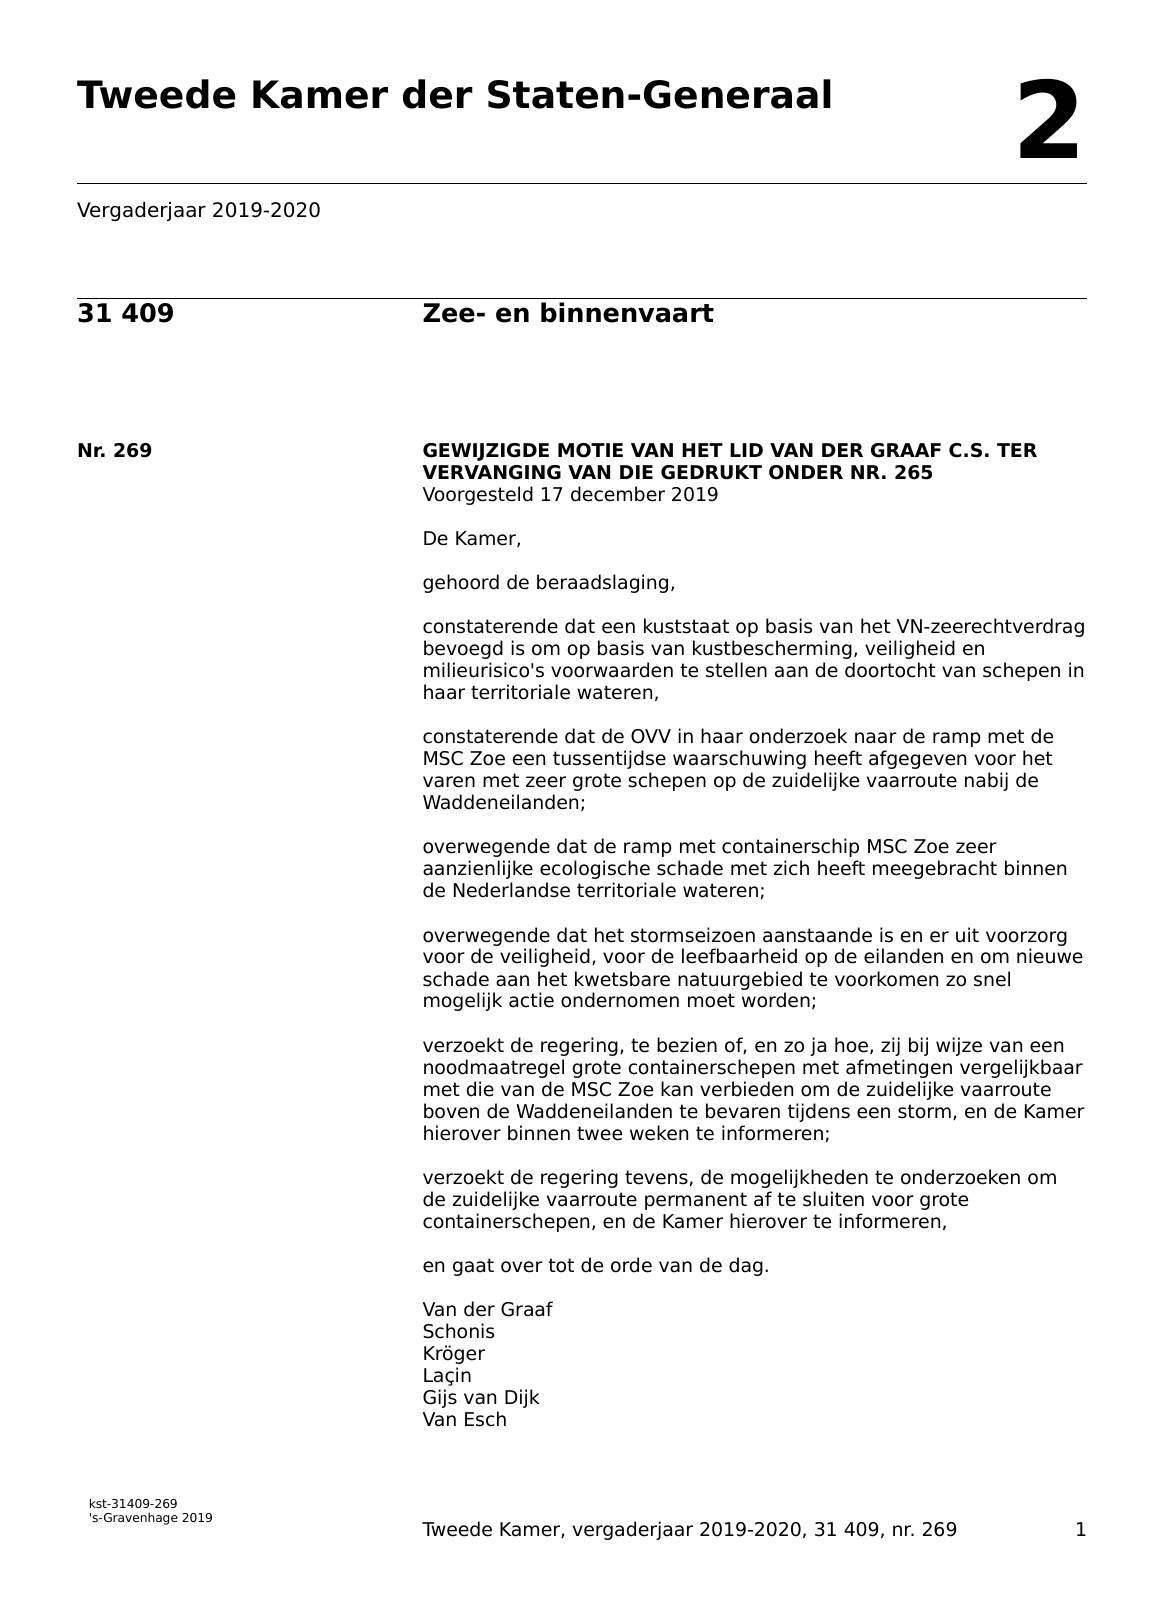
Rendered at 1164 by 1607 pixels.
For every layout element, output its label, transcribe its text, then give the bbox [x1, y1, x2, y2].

text en gaat over tot de orde van de dag. [422, 1255, 1087, 1277]
subtitle 31 409 Zee- en binnenvaart [77, 299, 1087, 329]
text verzoekt de regering, te bezien of, en zo ja hoe, zij bij wijze van een noodmaatregel grote containerschepen met afmetingen vergelijkbaar met die van de MSC Zoe kan verbieden om de zuidelijke vaarroute boven de Waddeneilanden te bevaren tijdens een storm, en de Kamer hierover binnen twee weken te informeren; [422, 1034, 1087, 1144]
text overwegende dat de ramp met containerschip MSC Zoe zeer aanzienlijke ecologische schade met zich heeft meegebracht binnen de Nederlandse territoriale wateren; [422, 836, 1087, 902]
text constaterende dat de OVV in haar onderzoek naar de ramp met de MSC Zoe een tussentijdse waarschuwing heeft afgegeven voor het varen met zeer grote schepen op de zuidelijke vaarroute nabij de Waddeneilanden; [422, 726, 1087, 814]
text Gijs van Dijk [422, 1387, 1087, 1409]
table_header Tweede Kamer der Staten-Generaal [77, 59, 886, 183]
subtitle Nr. 269 GEWIJZIGDE MOTIE VAN HET LID VAN DER GRAAF C.S. TER VERVANGING VAN DIE GEDRUKT ONDER NR. 265 [77, 440, 1087, 484]
text De Kamer, [422, 528, 1087, 550]
text overwegende dat het stormseizoen aanstaande is en er uit voorzorg voor de veiligheid, voor de leefbaarheid op de eilanden en om nieuwe schade aan het kwetsbare natuurgebied te voorkomen zo snel mogelijk actie ondernomen moet worden; [422, 924, 1087, 1012]
text gehoord de beraadslaging, [422, 572, 1087, 594]
text 's-Gravenhage 2019 [88, 1511, 323, 1525]
text Laçin [422, 1365, 1087, 1387]
text constaterende dat een kuststaat op basis van het VN-zeerechtverdrag bevoegd is om op basis van kustbescherming, veiligheid en milieurisico's voorwaarden te stellen aan de doortocht van schepen in haar territoriale wateren, [422, 616, 1087, 704]
text Voorgesteld 17 december 2019 [422, 484, 1087, 506]
text Van der Graaf [422, 1299, 1087, 1321]
text Kröger [422, 1343, 1087, 1365]
text Van Esch [422, 1409, 1087, 1431]
text verzoekt de regering tevens, de mogelijkheden te onderzoeken om de zuidelijke vaarroute permanent af te sluiten voor grote containerschepen, en de Kamer hierover te informeren, [422, 1167, 1087, 1233]
text kst-31409-269 [88, 1497, 323, 1511]
table_header 2 [886, 59, 1087, 183]
text Schonis [422, 1321, 1087, 1343]
table_cell Vergaderjaar 2019-2020 [77, 184, 1087, 298]
